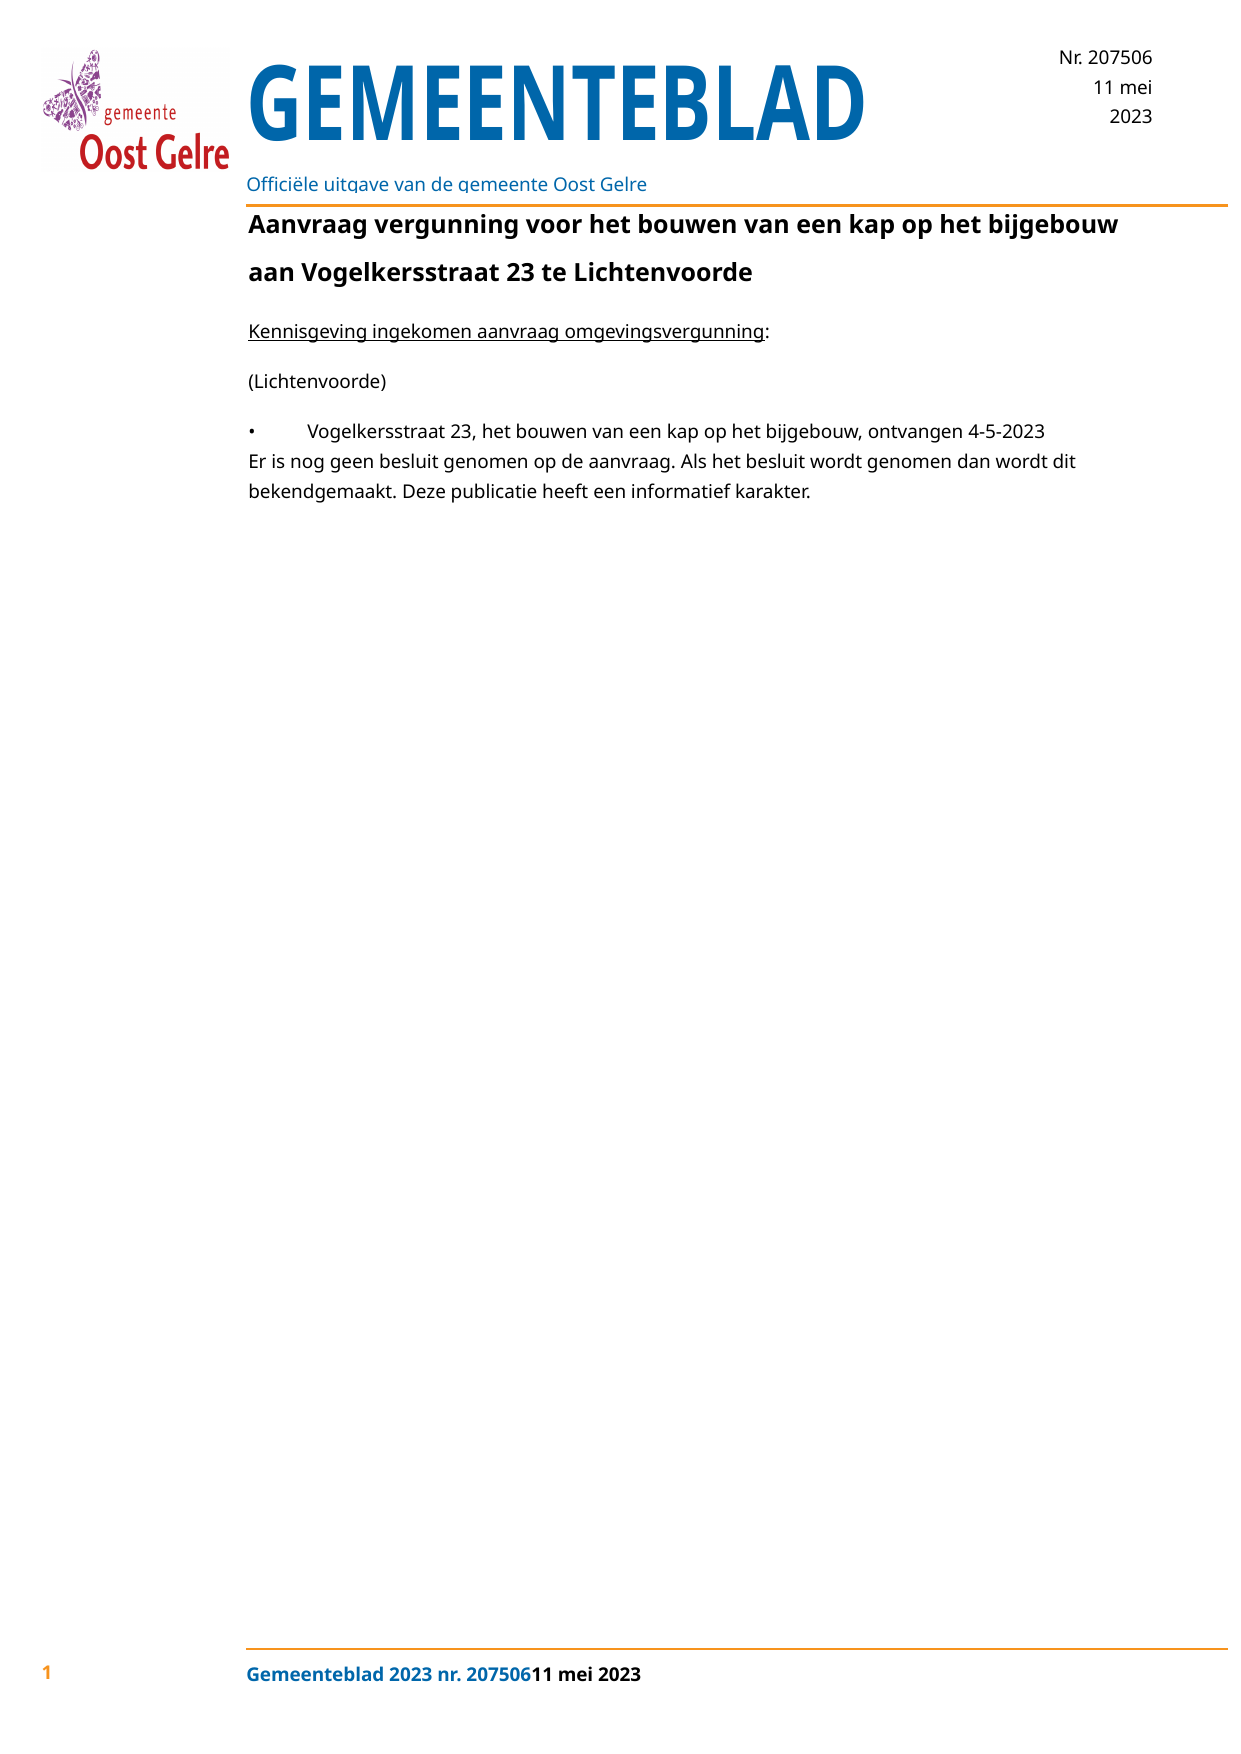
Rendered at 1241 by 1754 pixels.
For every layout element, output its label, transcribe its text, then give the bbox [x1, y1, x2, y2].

list Vogelkersstraat 23, het bouwen van een kap op het bijgebouw, ontvangen 4-5-2023 [248, 419, 1152, 444]
text Er is nog geen besluit genomen op de aanvraag. Als het besluit wordt genomen dan wordt dit bekendgemaakt. Deze publicatie heeft een informatief karakter. [248, 448, 1152, 504]
text Aanvraag vergunning voor het bouwen van een kap op het bijgebouw aan Vogelkersstraat 23 te Lichtenvoorde [248, 207, 1152, 288]
text (Lichtenvoorde) [248, 368, 1152, 394]
text Kennisgeving ingekomen aanvraag omgevingsvergunning: [248, 318, 1152, 344]
picture [41, 47, 231, 172]
